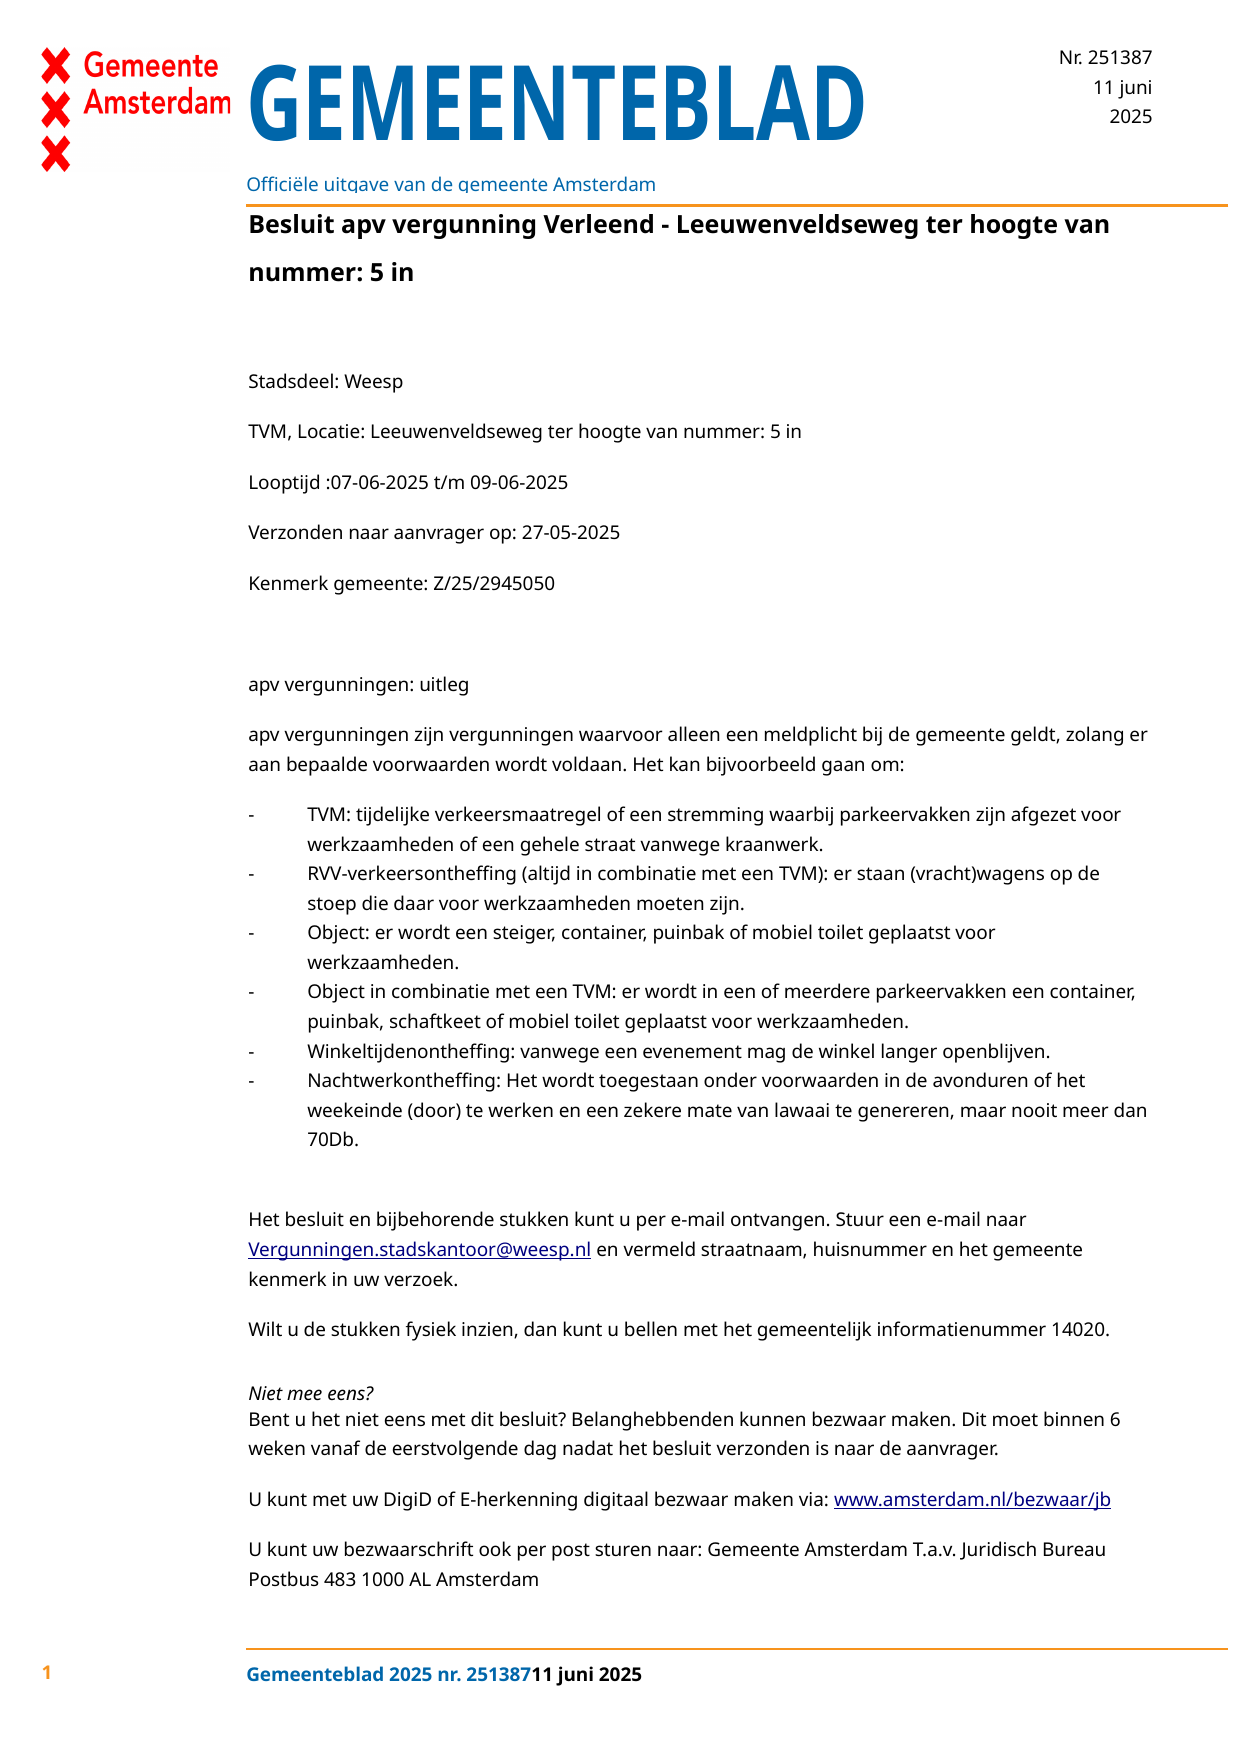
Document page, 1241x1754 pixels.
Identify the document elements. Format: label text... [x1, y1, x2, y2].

text TVM, Locatie: Leeuwenveldseweg ter hoogte van nummer: 5 in [248, 419, 1152, 444]
text U kunt met uw DigiD of E-herkenning digitaal bezwaar maken via: www.amsterdam.nl/bezwaar/jb [248, 1486, 1152, 1512]
text apv vergunningen: uitleg [248, 671, 1152, 697]
text Looptijd :07-06-2025 t/m 09-06-2025 [248, 469, 1152, 495]
list Nachtwerkontheffing: Het wordt toegestaan onder voorwaarden in de avonduren of het weekeinde (door) te werken en een zekere mate van lawaai te genereren, maar nooit meer dan 70Db. [248, 1067, 1152, 1152]
text Wilt u de stukken fysiek inzien, dan kunt u bellen met het gemeentelijk informatienummer 14020. [248, 1316, 1152, 1342]
list RVV-verkeersontheffing (altijd in combinatie met een TVM): er staan (vracht)wagens op de stoep die daar voor werkzaamheden moeten zijn. [248, 860, 1152, 916]
text Verzonden naar aanvrager op: 27-05-2025 [248, 519, 1152, 545]
list Object: er wordt een steiger, container, puinbak of mobiel toilet geplaatst voor werkzaamheden. [248, 919, 1152, 975]
text Stadsdeel: Weesp [248, 368, 1152, 394]
text Niet mee eens? [248, 1380, 1152, 1406]
text Kenmerk gemeente: Z/25/2945050 [248, 570, 1152, 596]
list TVM: tijdelijke verkeersmaatregel of een stremming waarbij parkeervakken zijn afgezet voor werkzaamheden of een gehele straat vanwege kraanwerk. [248, 801, 1152, 857]
text apv vergunningen zijn vergunningen waarvoor alleen een meldplicht bij de gemeente geldt, zolang er aan bepaalde voorwaarden wordt voldaan. Het kan bijvoorbeeld gaan om: [248, 721, 1152, 777]
list Object in combinatie met een TVM: er wordt in een of meerdere parkeervakken een container, puinbak, schaftkeet of mobiel toilet geplaatst voor werkzaamheden. [248, 979, 1152, 1034]
list Winkeltijdenontheffing: vanwege een evenement mag de winkel langer openblijven. [248, 1038, 1152, 1064]
picture [41, 47, 231, 172]
text U kunt uw bezwaarschrift ook per post sturen naar: Gemeente Amsterdam T.a.v. Juridisch Bureau Postbus 483 1000 AL Amsterdam [248, 1536, 1152, 1592]
text Het besluit en bijbehorende stukken kunt u per e-mail ontvangen. Stuur een e-mail naar Vergunningen.stadskantoor@weesp.nl en vermeld straatnaam, huisnummer en het gemeente kenmerk in uw verzoek. [248, 1207, 1152, 1292]
text Bent u het niet eens met dit besluit? Belanghebbenden kunnen bezwaar maken. Dit moet binnen 6 weken vanaf de eerstvolgende dag nadat het besluit verzonden is naar de aanvrager. [248, 1406, 1152, 1461]
text Besluit apv vergunning Verleend - Leeuwenveldseweg ter hoogte van nummer: 5 in [248, 207, 1152, 288]
